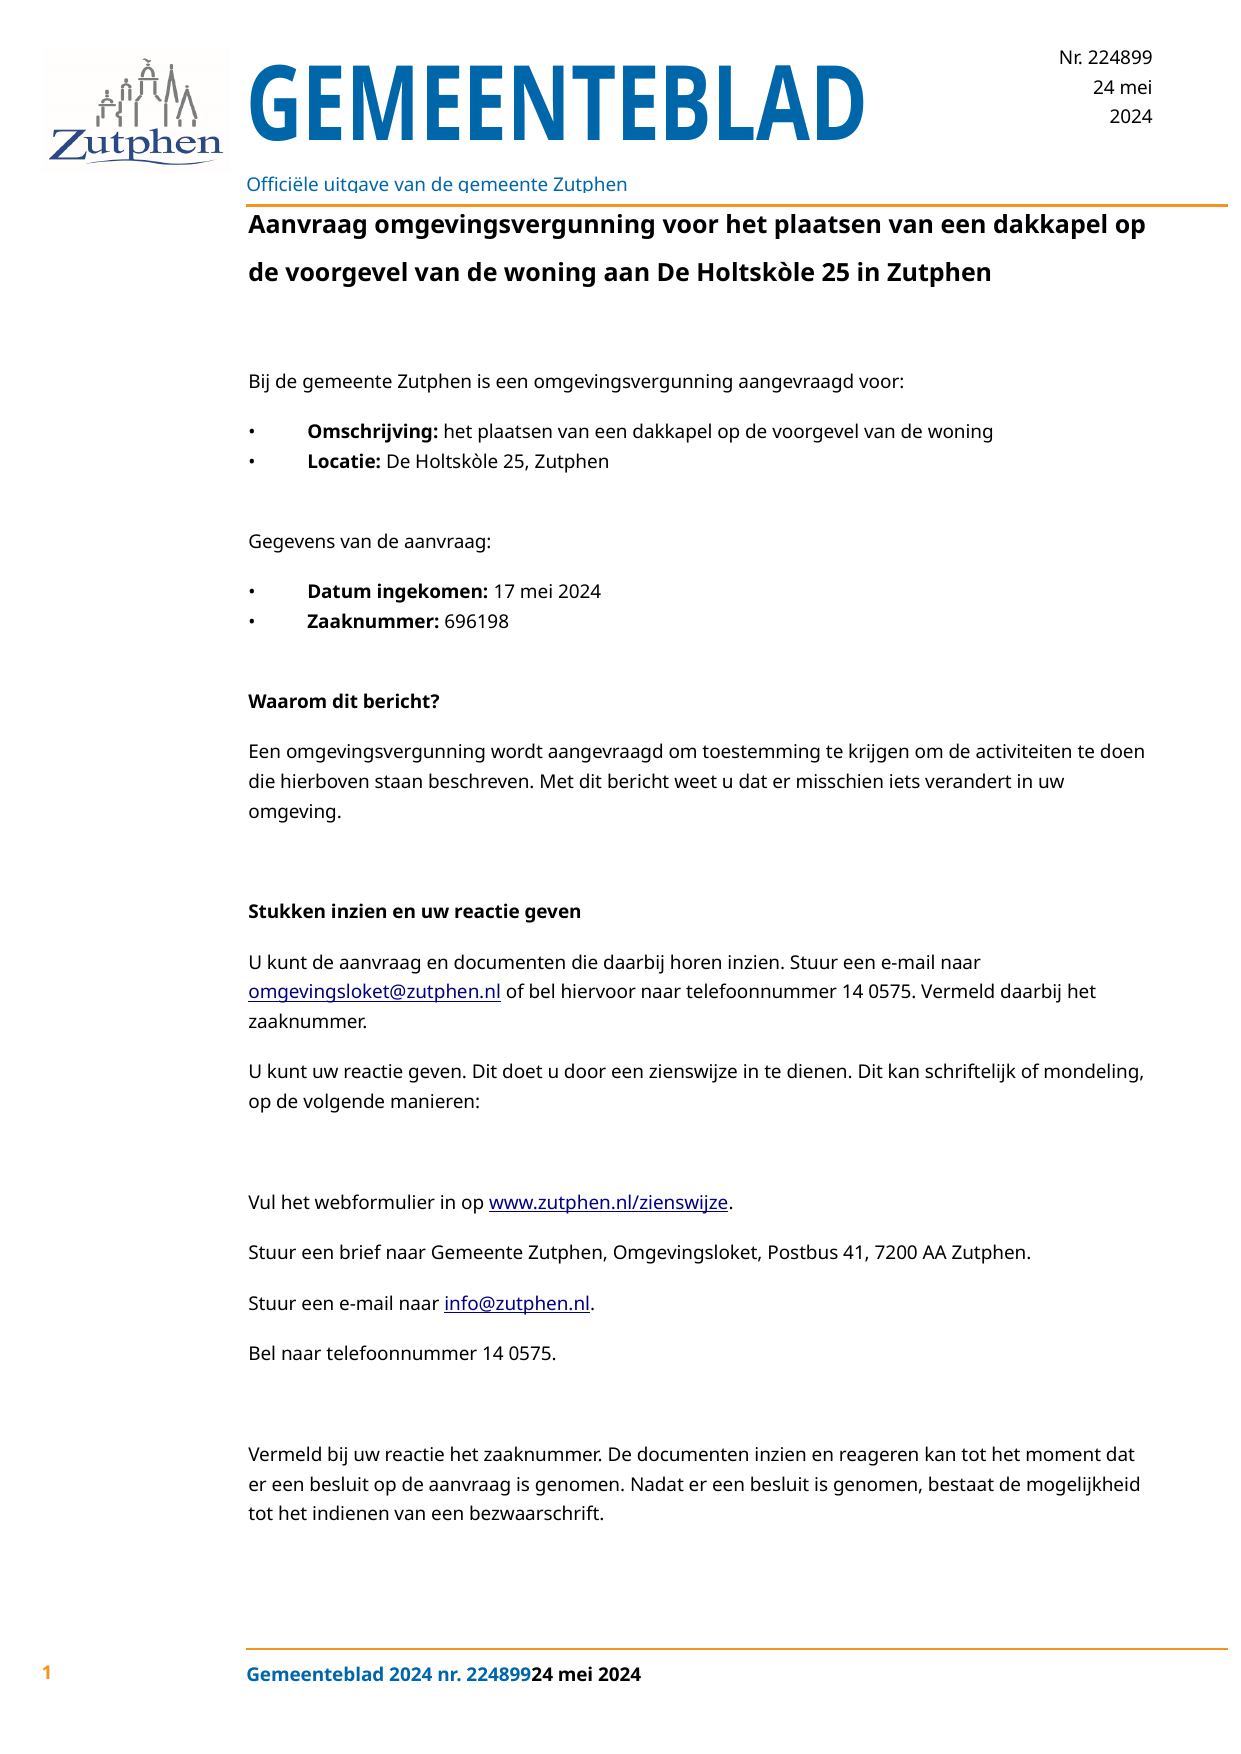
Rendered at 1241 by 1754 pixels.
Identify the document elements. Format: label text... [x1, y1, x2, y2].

text Gegevens van de aanvraag: [248, 528, 1152, 554]
text Een omgevingsvergunning wordt aangevraagd om toestemming te krijgen om de activiteiten te doen die hierboven staan beschreven. Met dit bericht weet u dat er misschien iets verandert in uw omgeving. [248, 739, 1152, 824]
text U kunt de aanvraag en documenten die daarbij horen inzien. Stuur een e-mail naar omgevingsloket@zutphen.nl of bel hiervoor naar telefoonnummer 14 0575. Vermeld daarbij het zaaknummer. [248, 949, 1152, 1034]
list Zaaknummer: 696198 [248, 608, 1152, 634]
list Datum ingekomen: 17 mei 2024 [248, 579, 1152, 604]
text U kunt uw reactie geven. Dit doet u door een zienswijze in te dienen. Dit kan schriftelijk of mondeling, op de volgende manieren: [248, 1059, 1152, 1114]
text Waarom dit bericht? [248, 688, 1152, 714]
text Stuur een brief naar Gemeente Zutphen, Omgevingsloket, Postbus 41, 7200 AA Zutphen. [248, 1239, 1152, 1265]
text Vermeld bij uw reactie het zaaknummer. De documenten inzien en reageren kan tot het moment dat er een besluit op de aanvraag is genomen. Nadat er een besluit is genomen, bestaat de mogelijkheid tot het indienen van een bezwaarschrift. [248, 1441, 1152, 1526]
text Bel naar telefoonnummer 14 0575. [248, 1340, 1152, 1366]
text Bij de gemeente Zutphen is een omgevingsvergunning aangevraagd voor: [248, 368, 1152, 394]
picture [41, 47, 231, 172]
list Locatie: De Holtskòle 25, Zutphen [248, 448, 1152, 474]
list Omschrijving: het plaatsen van een dakkapel op de voorgevel van de woning [248, 419, 1152, 444]
text Stuur een e-mail naar info@zutphen.nl. [248, 1290, 1152, 1316]
text Aanvraag omgevingsvergunning voor het plaatsen van een dakkapel op de voorgevel van de woning aan De Holtskòle 25 in Zutphen [248, 207, 1152, 288]
text Vul het webformulier in op www.zutphen.nl/zienswijze. [248, 1189, 1152, 1215]
text Stukken inzien en uw reactie geven [248, 899, 1152, 924]
